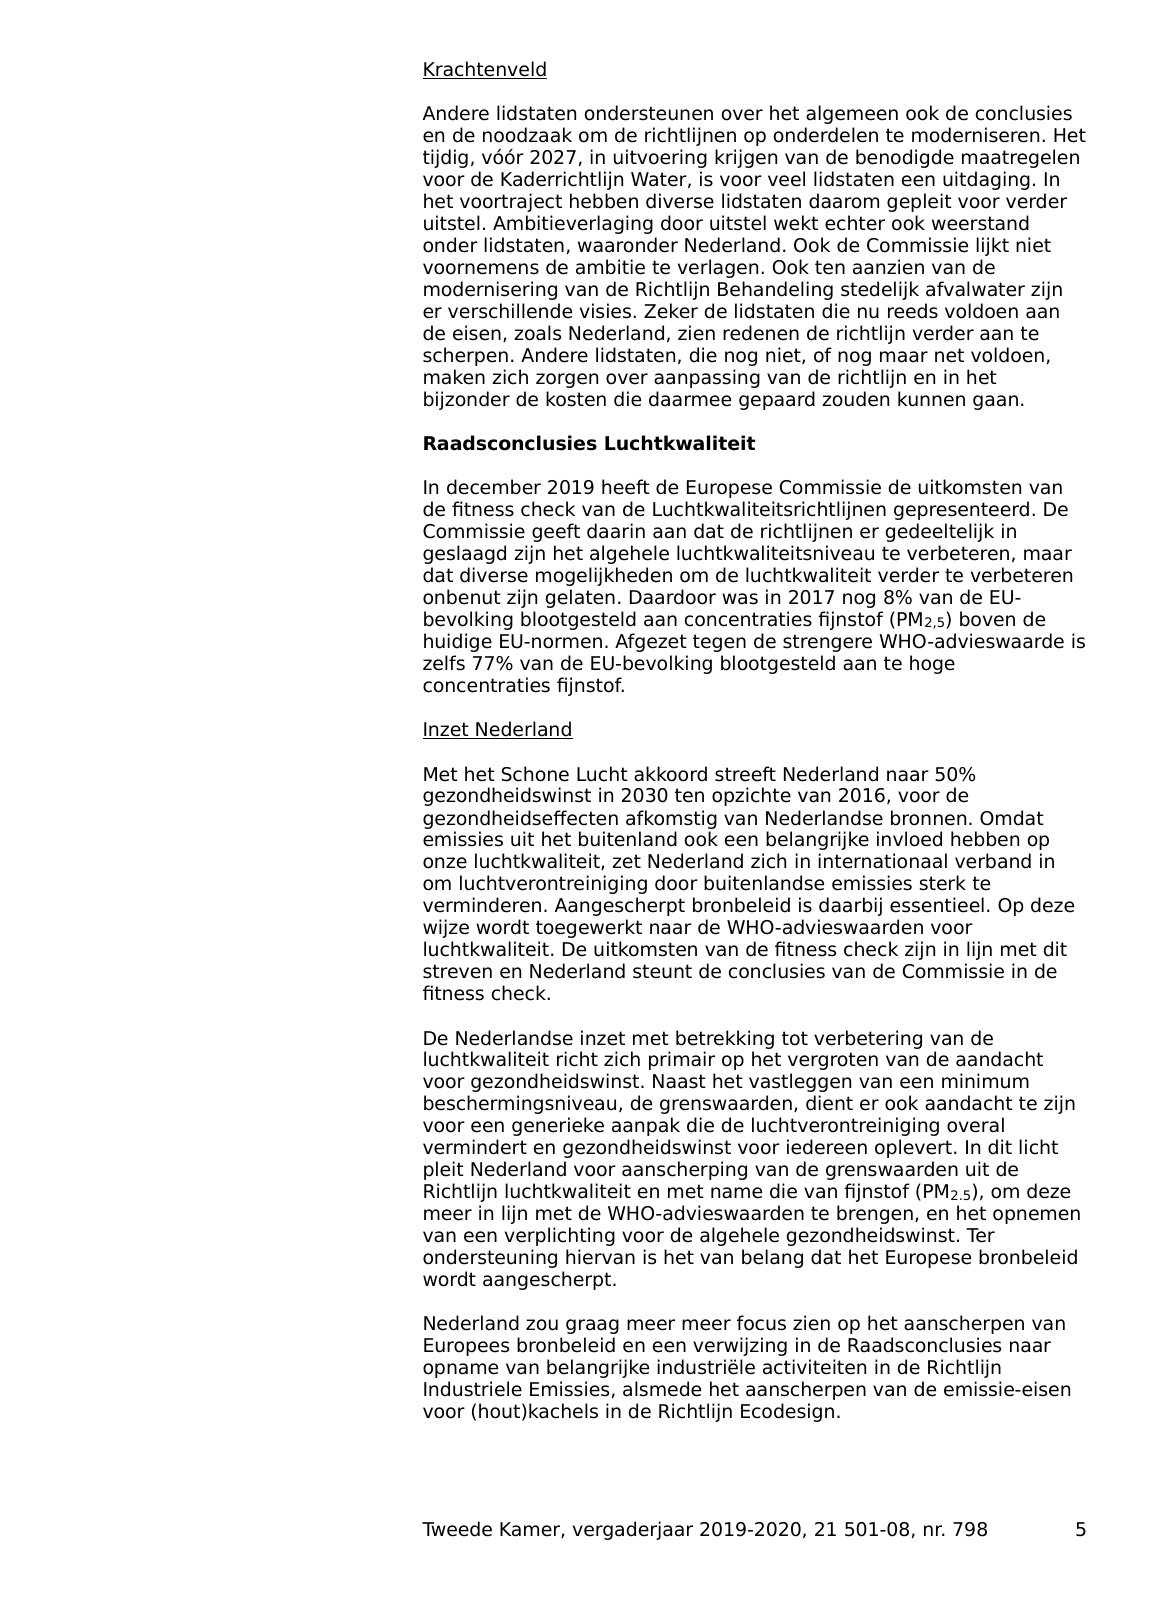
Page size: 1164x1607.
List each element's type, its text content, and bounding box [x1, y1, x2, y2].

subtitle Raadsconclusies Luchtkwaliteit [422, 433, 1087, 455]
text De Nederlandse inzet met betrekking tot verbetering van de luchtkwaliteit richt zich primair op het vergroten van de aandacht voor gezondheidswinst. Naast het vastleggen van een minimum beschermingsniveau, de grenswaarden, dient er ook aandacht te zijn voor een generieke aanpak die de luchtverontreiniging overal vermindert en gezondheidswinst voor iedereen oplevert. In dit licht pleit Nederland voor aanscherping van de grenswaarden uit de Richtlijn luchtkwaliteit en met name die van fijnstof (PM2.5), om deze meer in lijn met de WHO-advieswaarden te brengen, en het opnemen van een verplichting voor de algehele gezondheidswinst. Ter ondersteuning hiervan is het van belang dat het Europese bronbeleid wordt aangescherpt. [422, 1027, 1087, 1291]
subtitle Inzet Nederland [422, 719, 1087, 741]
text In december 2019 heeft de Europese Commissie de uitkomsten van de fitness check van de Luchtkwaliteitsrichtlijnen gepresenteerd. De Commissie geeft daarin aan dat de richtlijnen er gedeeltelijk in geslaagd zijn het algehele luchtkwaliteitsniveau te verbeteren, maar dat diverse mogelijkheden om de luchtkwaliteit verder te verbeteren onbenut zijn gelaten. Daardoor was in 2017 nog 8% van de EU-bevolking blootgesteld aan concentraties fijnstof (PM2,5) boven de huidige EU-normen. Afgezet tegen de strengere WHO-advieswaarde is zelfs 77% van de EU-bevolking blootgesteld aan te hoge concentraties fijnstof. [422, 477, 1087, 697]
text Andere lidstaten ondersteunen over het algemeen ook de conclusies en de noodzaak om de richtlijnen op onderdelen te moderniseren. Het tijdig, vóór 2027, in uitvoering krijgen van de benodigde maatregelen voor de Kaderrichtlijn Water, is voor veel lidstaten een uitdaging. In het voortraject hebben diverse lidstaten daarom gepleit voor verder uitstel. Ambitieverlaging door uitstel wekt echter ook weerstand onder lidstaten, waaronder Nederland. Ook de Commissie lijkt niet voornemens de ambitie te verlagen. Ook ten aanzien van de modernisering van de Richtlijn Behandeling stedelijk afvalwater zijn er verschillende visies. Zeker de lidstaten die nu reeds voldoen aan de eisen, zoals Nederland, zien redenen de richtlijn verder aan te scherpen. Andere lidstaten, die nog niet, of nog maar net voldoen, maken zich zorgen over aanpassing van de richtlijn en in het bijzonder de kosten die daarmee gepaard zouden kunnen gaan. [422, 103, 1087, 411]
text Nederland zou graag meer meer focus zien op het aanscherpen van Europees bronbeleid en een verwijzing in de Raadsconclusies naar opname van belangrijke industriële activiteiten in de Richtlijn Industriele Emissies, alsmede het aanscherpen van de emissie-eisen voor (hout)kachels in de Richtlijn Ecodesign. [422, 1313, 1087, 1423]
text Met het Schone Lucht akkoord streeft Nederland naar 50% gezondheidswinst in 2030 ten opzichte van 2016, voor de gezondheidseffecten afkomstig van Nederlandse bronnen. Omdat emissies uit het buitenland ook een belangrijke invloed hebben op onze luchtkwaliteit, zet Nederland zich in internationaal verband in om luchtverontreiniging door buitenlandse emissies sterk te verminderen. Aangescherpt bronbeleid is daarbij essentieel. Op deze wijze wordt toegewerkt naar de WHO-advieswaarden voor luchtkwaliteit. De uitkomsten van de fitness check zijn in lijn met dit streven en Nederland steunt de conclusies van de Commissie in de fitness check. [422, 763, 1087, 1005]
subtitle Krachtenveld [422, 59, 1087, 81]
